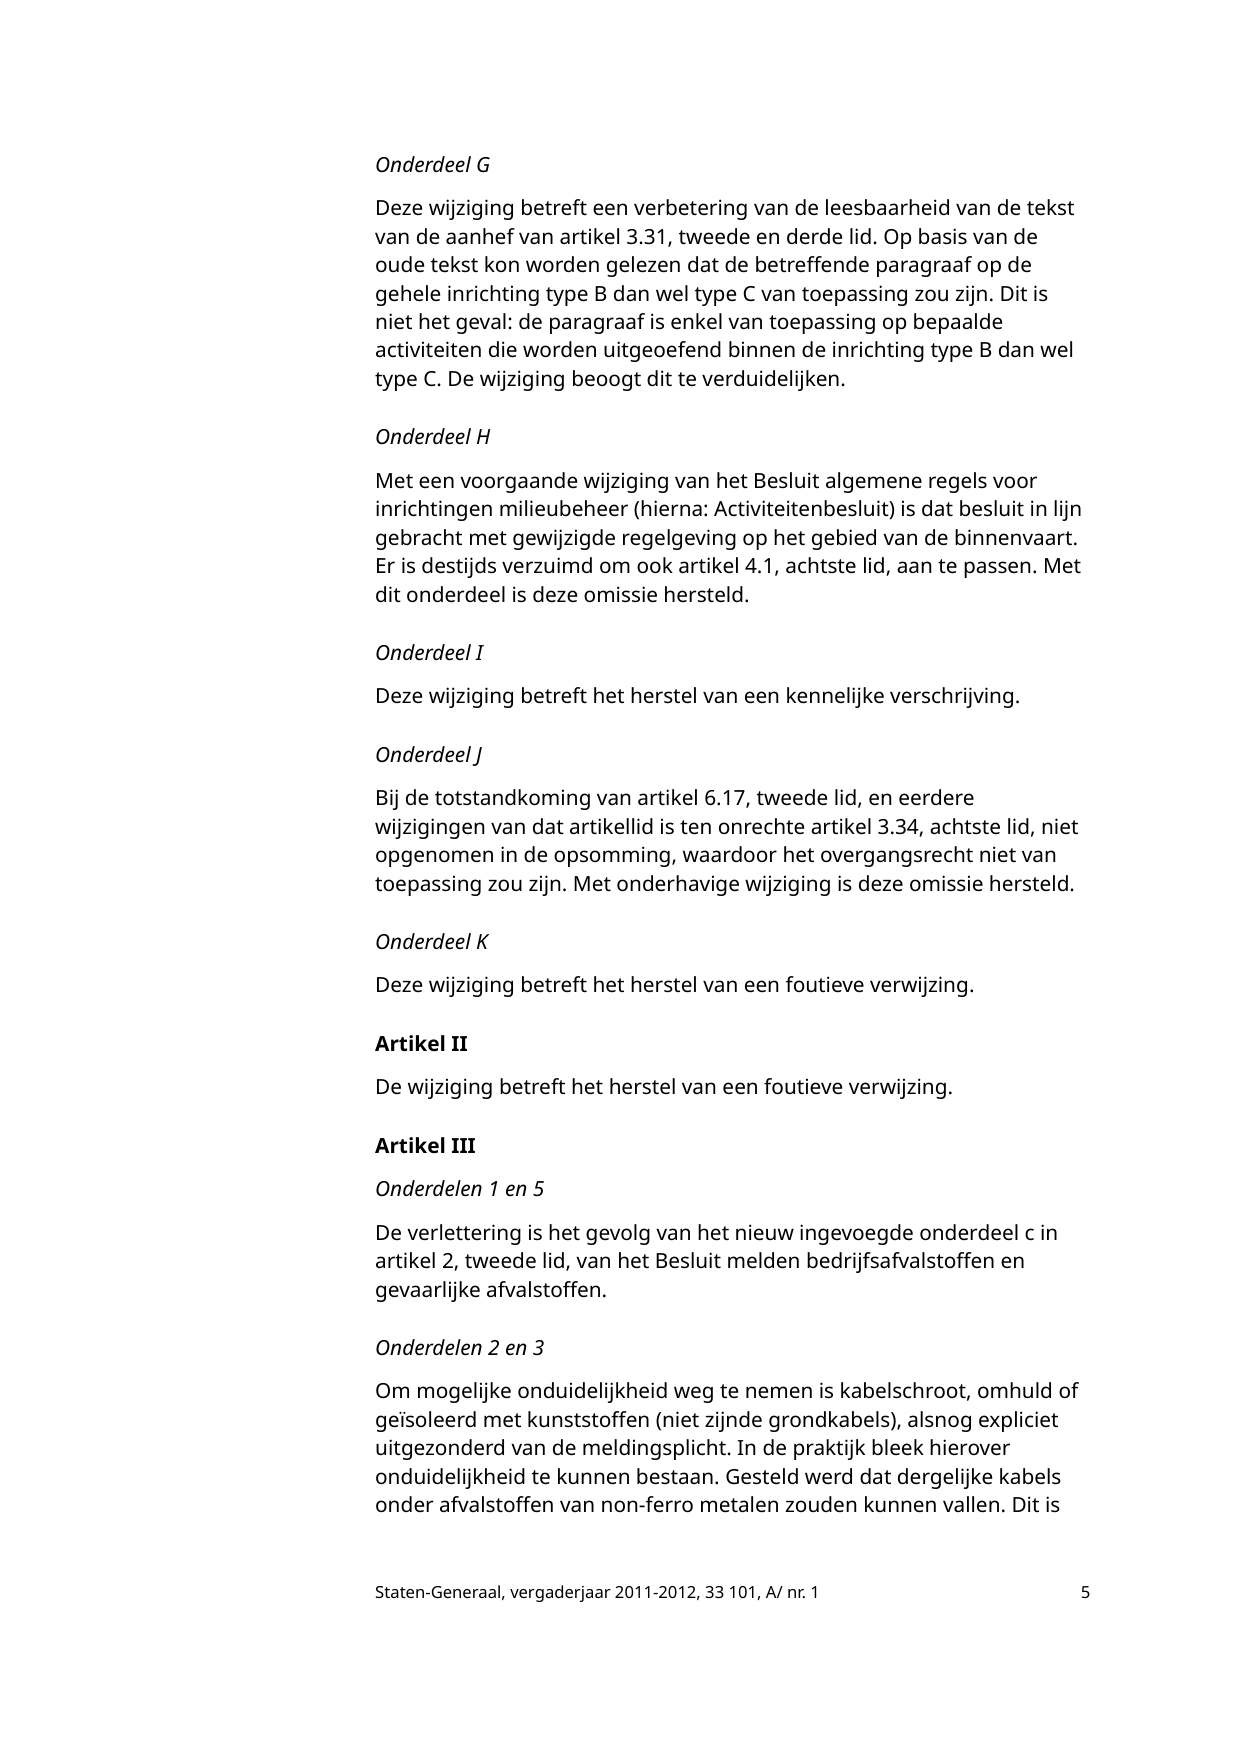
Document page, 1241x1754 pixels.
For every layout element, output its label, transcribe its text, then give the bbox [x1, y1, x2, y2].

text Artikel III [375, 1131, 1090, 1159]
text Deze wijziging betreft het herstel van een foutieve verwijzing. [375, 971, 1090, 999]
text Onderdeel J [375, 740, 1090, 768]
text Deze wijziging betreft het herstel van een kennelijke verschrijving. [375, 682, 1090, 710]
text De verlettering is het gevolg van het nieuw ingevoegde onderdeel c in artikel 2, tweede lid, van het Besluit melden bedrijfsafvalstoffen en gevaarlijke afvalstoffen. [375, 1218, 1090, 1303]
text Artikel II [375, 1029, 1090, 1057]
text Met een voorgaande wijziging van het Besluit algemene regels voor inrichtingen milieubeheer (hierna: Activiteitenbesluit) is dat besluit in lijn gebracht met gewijzigde regelgeving op het gebied van de binnenvaart. Er is destijds verzuimd om ook artikel 4.1, achtste lid, aan te passen. Met dit onderdeel is deze omissie hersteld. [375, 466, 1090, 608]
text Onderdelen 1 en 5 [375, 1174, 1090, 1203]
text Deze wijziging betreft een verbetering van de leesbaarheid van de tekst van de aanhef van artikel 3.31, tweede en derde lid. Op basis van de oude tekst kon worden gelezen dat de betreffende paragraaf op de gehele inrichting type B dan wel type C van toepassing zou zijn. Dit is niet het geval: de paragraaf is enkel van toepassing op bepaalde activiteiten die worden uitgeoefend binnen de inrichting type B dan wel type C. De wijziging beoogt dit te verduidelijken. [375, 193, 1090, 392]
text Onderdeel I [375, 638, 1090, 667]
text Onderdelen 2 en 3 [375, 1333, 1090, 1362]
text Bij de totstandkoming van artikel 6.17, tweede lid, en eerdere wijzigingen van dat artikellid is ten onrechte artikel 3.34, achtste lid, niet opgenomen in de opsomming, waardoor het overgangsrecht niet van toepassing zou zijn. Met onderhavige wijziging is deze omissie hersteld. [375, 783, 1090, 897]
text De wijziging betreft het herstel van een foutieve verwijzing. [375, 1072, 1090, 1101]
text Onderdeel H [375, 422, 1090, 451]
text Om mogelijke onduidelijkheid weg te nemen is kabelschroot, omhuld of geïsoleerd met kunststoffen (niet zijnde grondkabels), alsnog expliciet uitgezonderd van de meldingsplicht. In de praktijk bleek hierover onduidelijkheid te kunnen bestaan. Gesteld werd dat dergelijke kabels onder afvalstoffen van non-ferro metalen zouden kunnen vallen. Dit is [375, 1377, 1090, 1519]
text Onderdeel G [375, 150, 1090, 178]
text Onderdeel K [375, 927, 1090, 956]
